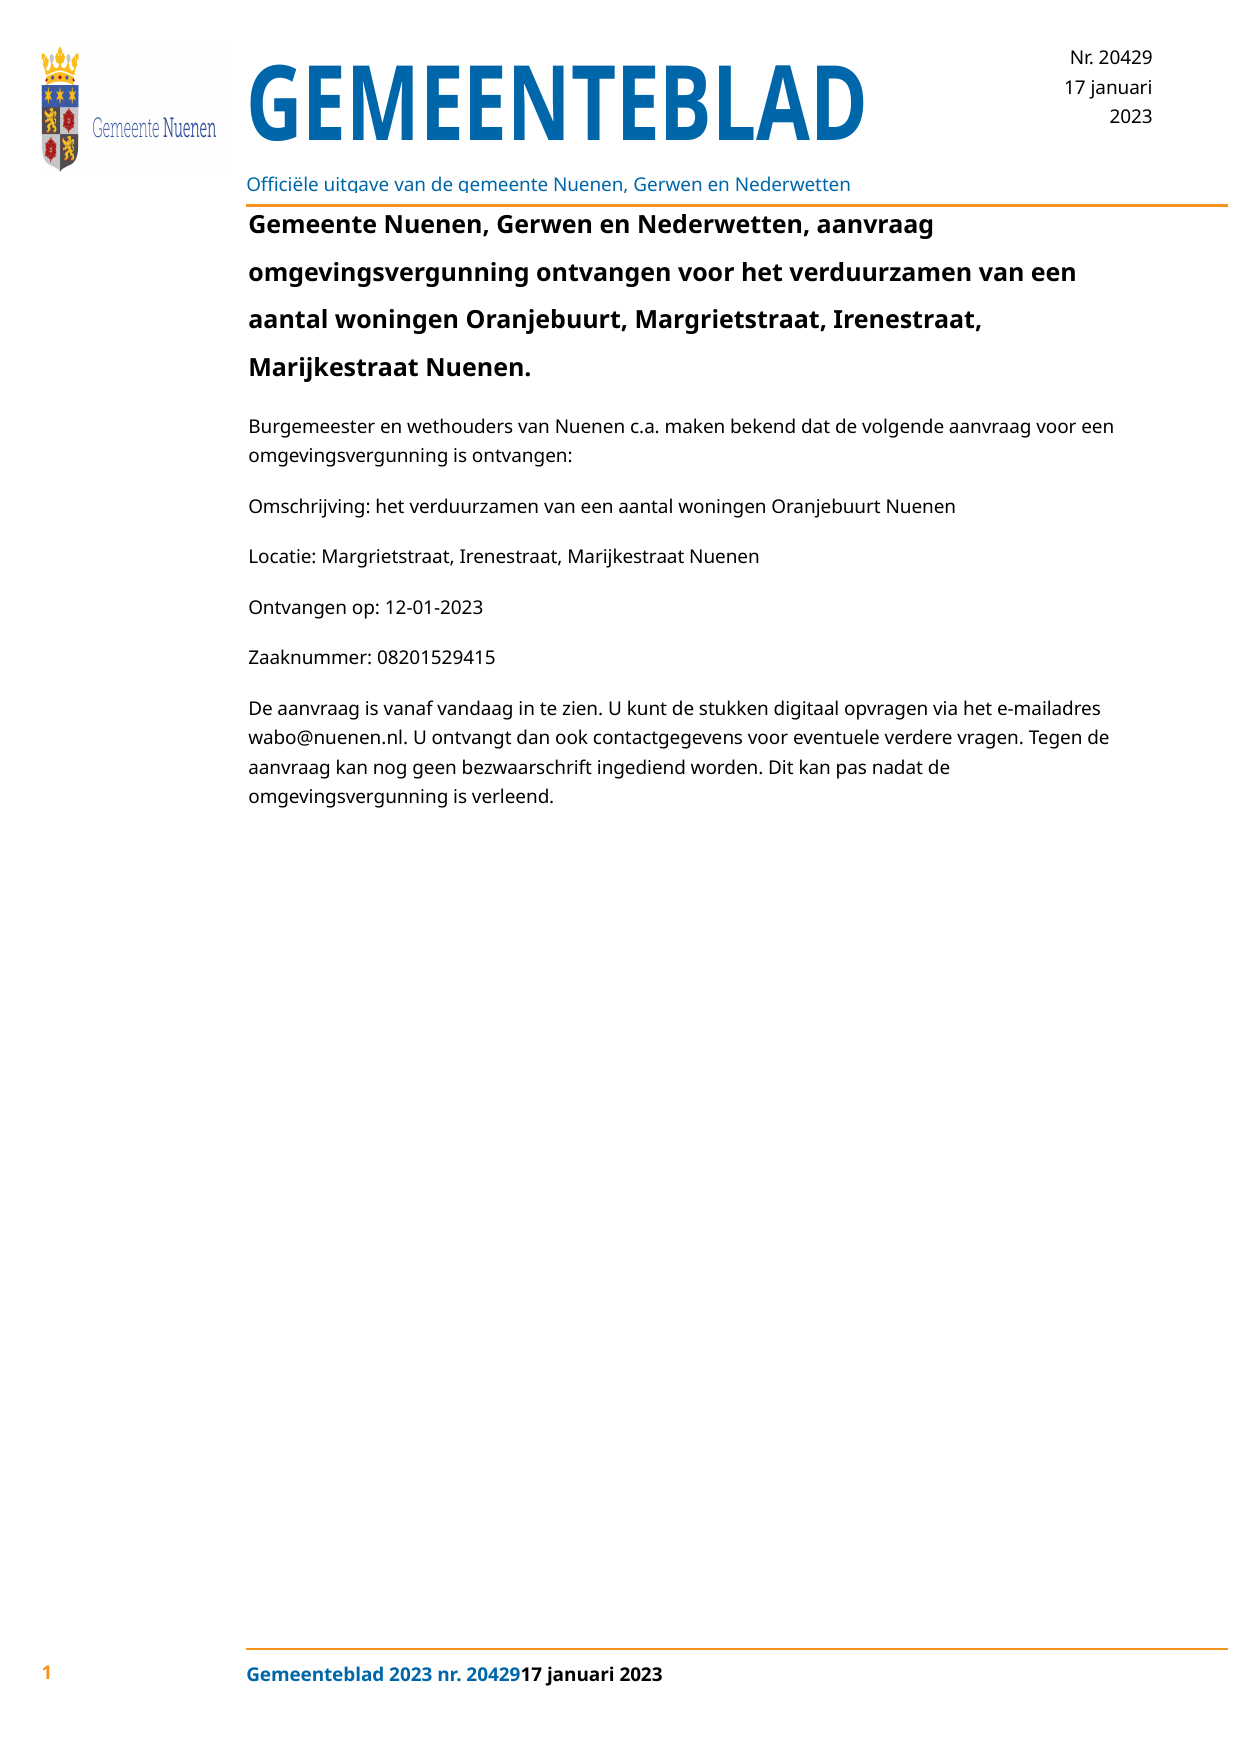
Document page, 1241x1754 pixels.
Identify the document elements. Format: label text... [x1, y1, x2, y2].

picture [41, 47, 231, 172]
text Omschrijving: het verduurzamen van een aantal woningen Oranjebuurt Nuenen [248, 493, 1152, 519]
text De aanvraag is vanaf vandaag in te zien. U kunt de stukken digitaal opvragen via het e-mailadres wabo@nuenen.nl. U ontvangt dan ook contactgegevens voor eventuele verdere vragen. Tegen de aanvraag kan nog geen bezwaarschrift ingediend worden. Dit kan pas nadat de omgevingsvergunning is verleend. [248, 695, 1152, 809]
text Gemeente Nuenen, Gerwen en Nederwetten, aanvraag omgevingsvergunning ontvangen voor het verduurzamen van een aantal woningen Oranjebuurt, Margrietstraat, Irenestraat, Marijkestraat Nuenen. [248, 207, 1152, 384]
text Burgemeester en wethouders van Nuenen c.a. maken bekend dat de volgende aanvraag voor een omgevingsvergunning is ontvangen: [248, 413, 1152, 468]
text Zaaknummer: 08201529415 [248, 644, 1152, 670]
text Ontvangen op: 12-01-2023 [248, 594, 1152, 620]
text Locatie: Margrietstraat, Irenestraat, Marijkestraat Nuenen [248, 543, 1152, 569]
